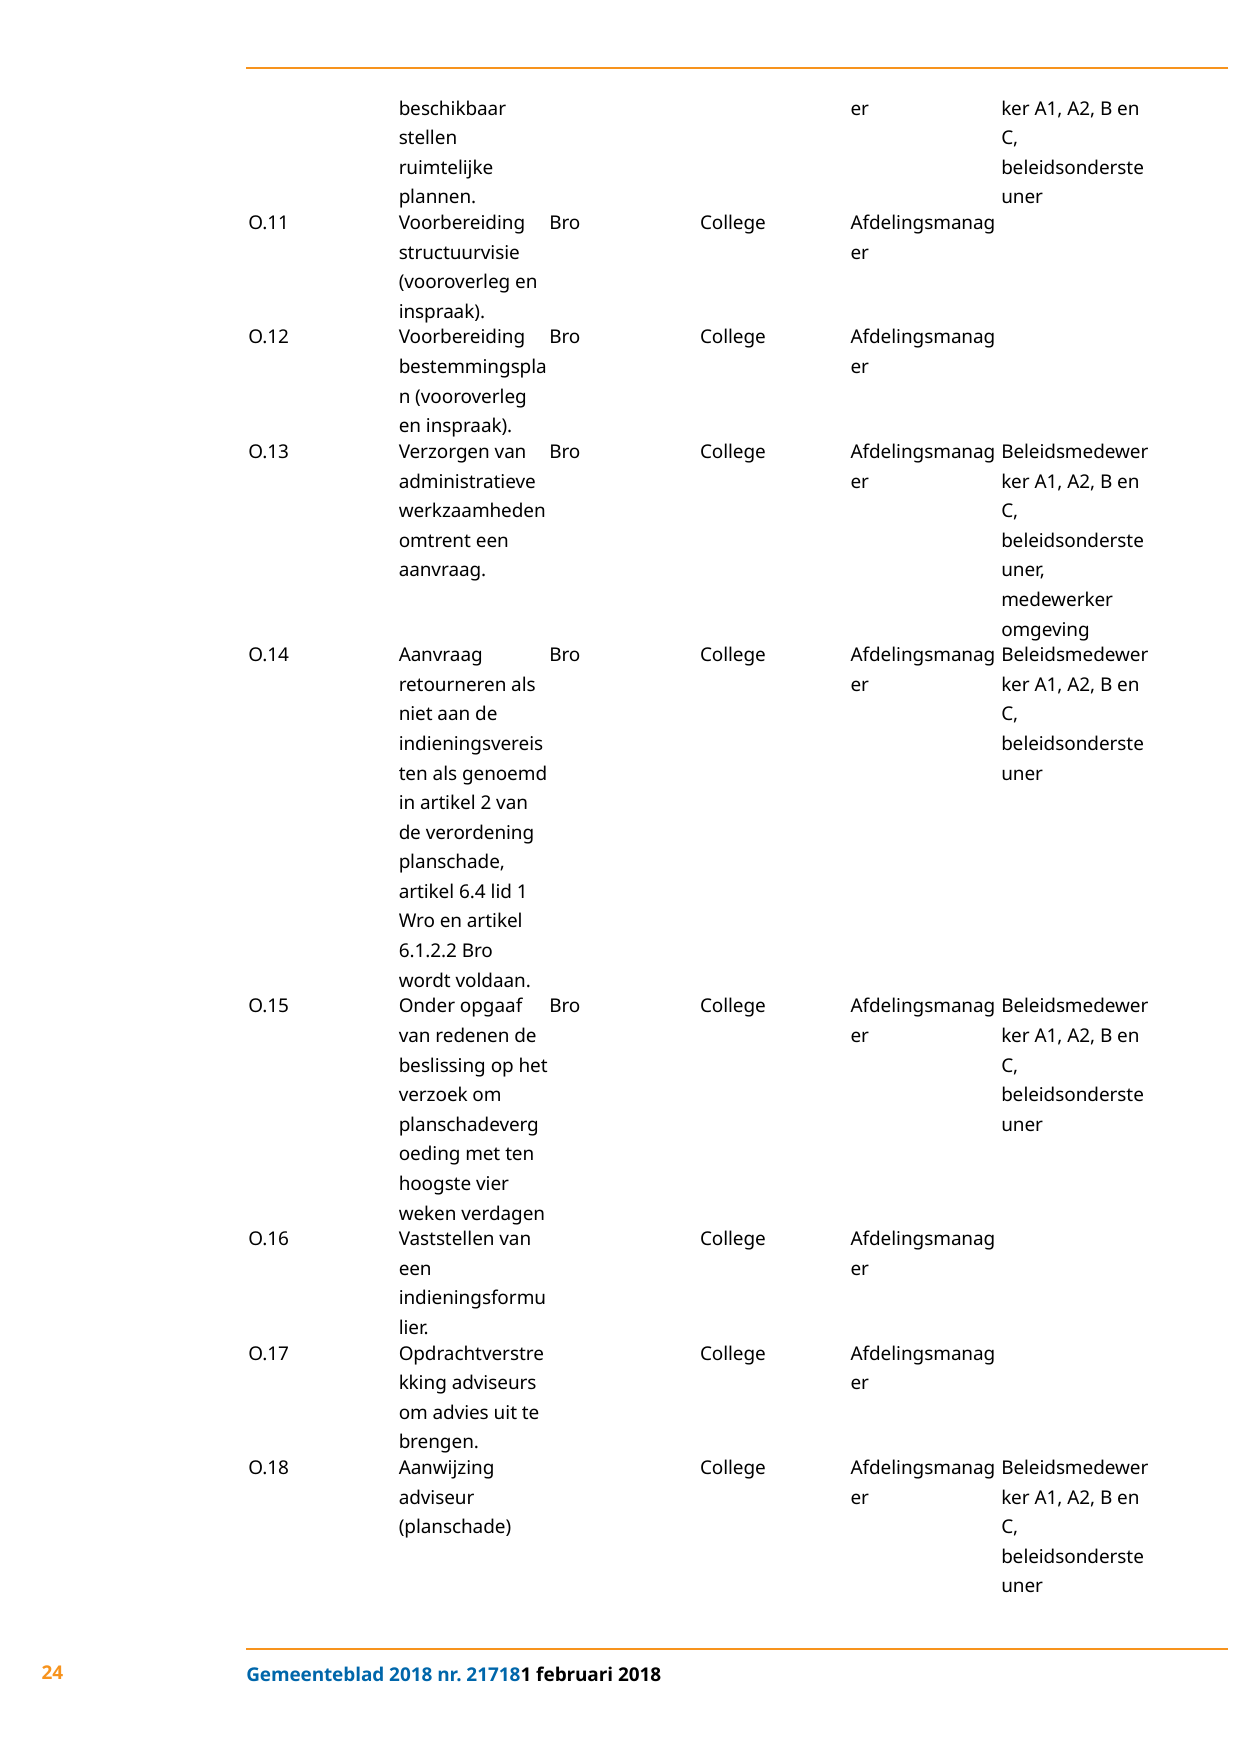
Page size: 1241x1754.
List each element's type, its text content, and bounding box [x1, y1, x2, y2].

table_cell Bro [549, 209, 700, 324]
table_cell Beleidsmedewerker A1, A2, B en C, beleidsondersteuner [1001, 1454, 1152, 1598]
table_cell [700, 95, 850, 209]
table_cell Afdelingsmanager [850, 993, 1001, 1225]
table_cell College [700, 993, 850, 1225]
table_cell ker A1, A2, B en C, beleidsondersteuner [1001, 95, 1152, 209]
table_cell College [700, 438, 850, 641]
table_cell O.12 [248, 324, 398, 438]
table_cell O.13 [248, 438, 398, 641]
table_cell O.11 [248, 209, 398, 324]
table_cell [1001, 324, 1152, 438]
table_cell [549, 1454, 700, 1598]
table_cell Afdelingsmanager [850, 1225, 1001, 1340]
table_cell Beleidsmedewerker A1, A2, B en C, beleidsondersteuner, medewerker omgeving [1001, 438, 1152, 641]
table_cell Afdelingsmanager [850, 438, 1001, 641]
table_cell Bro [549, 993, 700, 1225]
table_cell beschikbaar stellen ruimtelijke plannen. [399, 95, 549, 209]
table_cell College [700, 1340, 850, 1454]
picture [41, 47, 231, 172]
table_cell College [700, 209, 850, 324]
table_cell Afdelingsmanager [850, 641, 1001, 993]
table_cell O.14 [248, 641, 398, 993]
table_cell O.16 [248, 1225, 398, 1340]
table_cell Voorbereiding structuurvisie (vooroverleg en inspraak). [399, 209, 549, 324]
table_cell Beleidsmedewerker A1, A2, B en C, beleidsondersteuner [1001, 993, 1152, 1225]
table_cell [1001, 1340, 1152, 1454]
table_cell O.15 [248, 993, 398, 1225]
table_cell College [700, 641, 850, 993]
table_cell Afdelingsmanager [850, 1454, 1001, 1598]
table_cell College [700, 1225, 850, 1340]
table_cell Voorbereiding bestemmingsplan (vooroverleg en inspraak). [399, 324, 549, 438]
table_cell Aanvraag retourneren als niet aan de indieningsvereisten als genoemd in artikel 2 van de verordening planschade, artikel 6.4 lid 1 Wro en artikel 6.1.2.2 Bro wordt voldaan. [399, 641, 549, 993]
table_cell Bro [549, 641, 700, 993]
table_cell Aanwijzing adviseur (planschade) [399, 1454, 549, 1598]
table_cell Afdelingsmanager [850, 209, 1001, 324]
table_cell Beleidsmedewerker A1, A2, B en C, beleidsondersteuner [1001, 641, 1152, 993]
table_cell [248, 95, 398, 209]
table_cell College [700, 324, 850, 438]
table_cell [549, 1340, 700, 1454]
table_cell Bro [549, 438, 700, 641]
table_cell College [700, 1454, 850, 1598]
table_cell O.18 [248, 1454, 398, 1598]
table_cell Bro [549, 324, 700, 438]
table_cell Opdrachtverstrekking adviseurs om advies uit te brengen. [399, 1340, 549, 1454]
table_cell [1001, 1225, 1152, 1340]
table_cell Vaststellen van een indieningsformulier. [399, 1225, 549, 1340]
table_cell [1001, 209, 1152, 324]
table_cell Onder opgaaf van redenen de beslissing op het verzoek om planschadevergoeding met ten hoogste vier weken verdagen [399, 993, 549, 1225]
table_cell [549, 1225, 700, 1340]
table_cell Afdelingsmanager [850, 324, 1001, 438]
table_cell Afdelingsmanager [850, 1340, 1001, 1454]
table_cell [549, 95, 700, 209]
table_cell er [850, 95, 1001, 209]
table_cell Verzorgen van administratieve werkzaamheden omtrent een aanvraag. [399, 438, 549, 641]
table_cell O.17 [248, 1340, 398, 1454]
